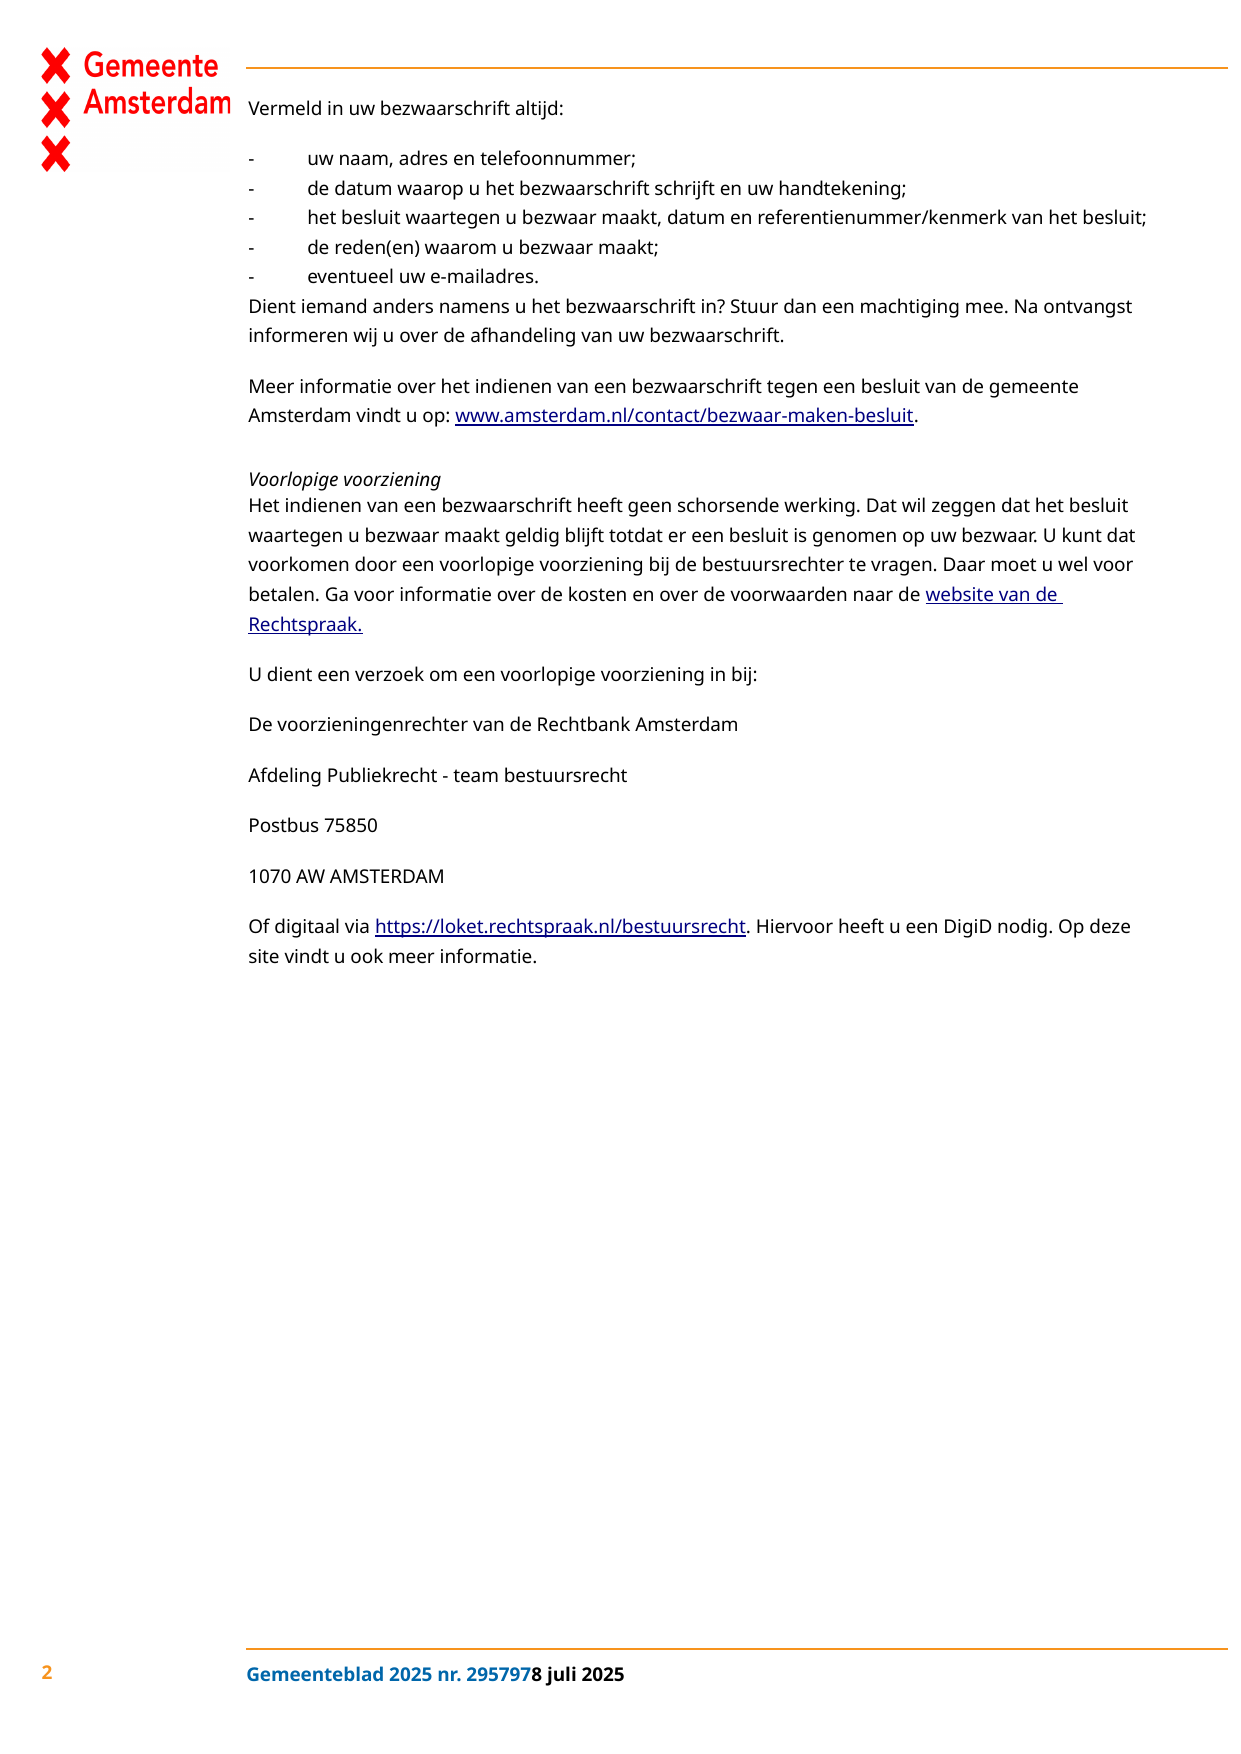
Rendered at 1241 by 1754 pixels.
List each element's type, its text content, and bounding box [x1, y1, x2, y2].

text De voorzieningenrechter van de Rechtbank Amsterdam [248, 712, 1152, 737]
text Afdeling Publiekrecht - team bestuursrecht [248, 762, 1152, 788]
list de datum waarop u het bezwaarschrift schrijft en uw handtekening; [248, 175, 1152, 201]
text U dient een verzoek om een voorlopige voorziening in bij: [248, 661, 1152, 687]
picture [41, 47, 231, 172]
list de reden(en) waarom u bezwaar maakt; [248, 234, 1152, 260]
text Of digitaal via https://loket.rechtspraak.nl/bestuursrecht. Hiervoor heeft u een DigiD nodig. Op deze site vindt u ook meer informatie. [248, 913, 1152, 968]
text Meer informatie over het indienen van een bezwaarschrift tegen een besluit van de gemeente Amsterdam vindt u op: www.amsterdam.nl/contact/bezwaar-maken-besluit. [248, 373, 1152, 428]
text Vermeld in uw bezwaarschrift altijd: [248, 95, 1152, 121]
text Voorlopige voorziening [248, 467, 1152, 492]
list eventueel uw e-mailadres. [248, 263, 1152, 289]
text Dient iemand anders namens u het bezwaarschrift in? Stuur dan een machtiging mee. Na ontvangst informeren wij u over de afhandeling van uw bezwaarschrift. [248, 293, 1152, 348]
text Postbus 75850 [248, 812, 1152, 838]
list het besluit waartegen u bezwaar maakt, datum en referentienummer/kenmerk van het besluit; [248, 204, 1152, 230]
text Het indienen van een bezwaarschrift heeft geen schorsende werking. Dat wil zeggen dat het besluit waartegen u bezwaar maakt geldig blijft totdat er een besluit is genomen op uw bezwaar. U kunt dat voorkomen door een voorlopige voorziening bij de bestuursrechter te vragen. Daar moet u wel voor betalen. Ga voor informatie over de kosten en over de voorwaarden naar de website van de Rechtspraak. [248, 492, 1152, 636]
list uw naam, adres en telefoonnummer; [248, 145, 1152, 171]
text 1070 AW AMSTERDAM [248, 863, 1152, 888]
